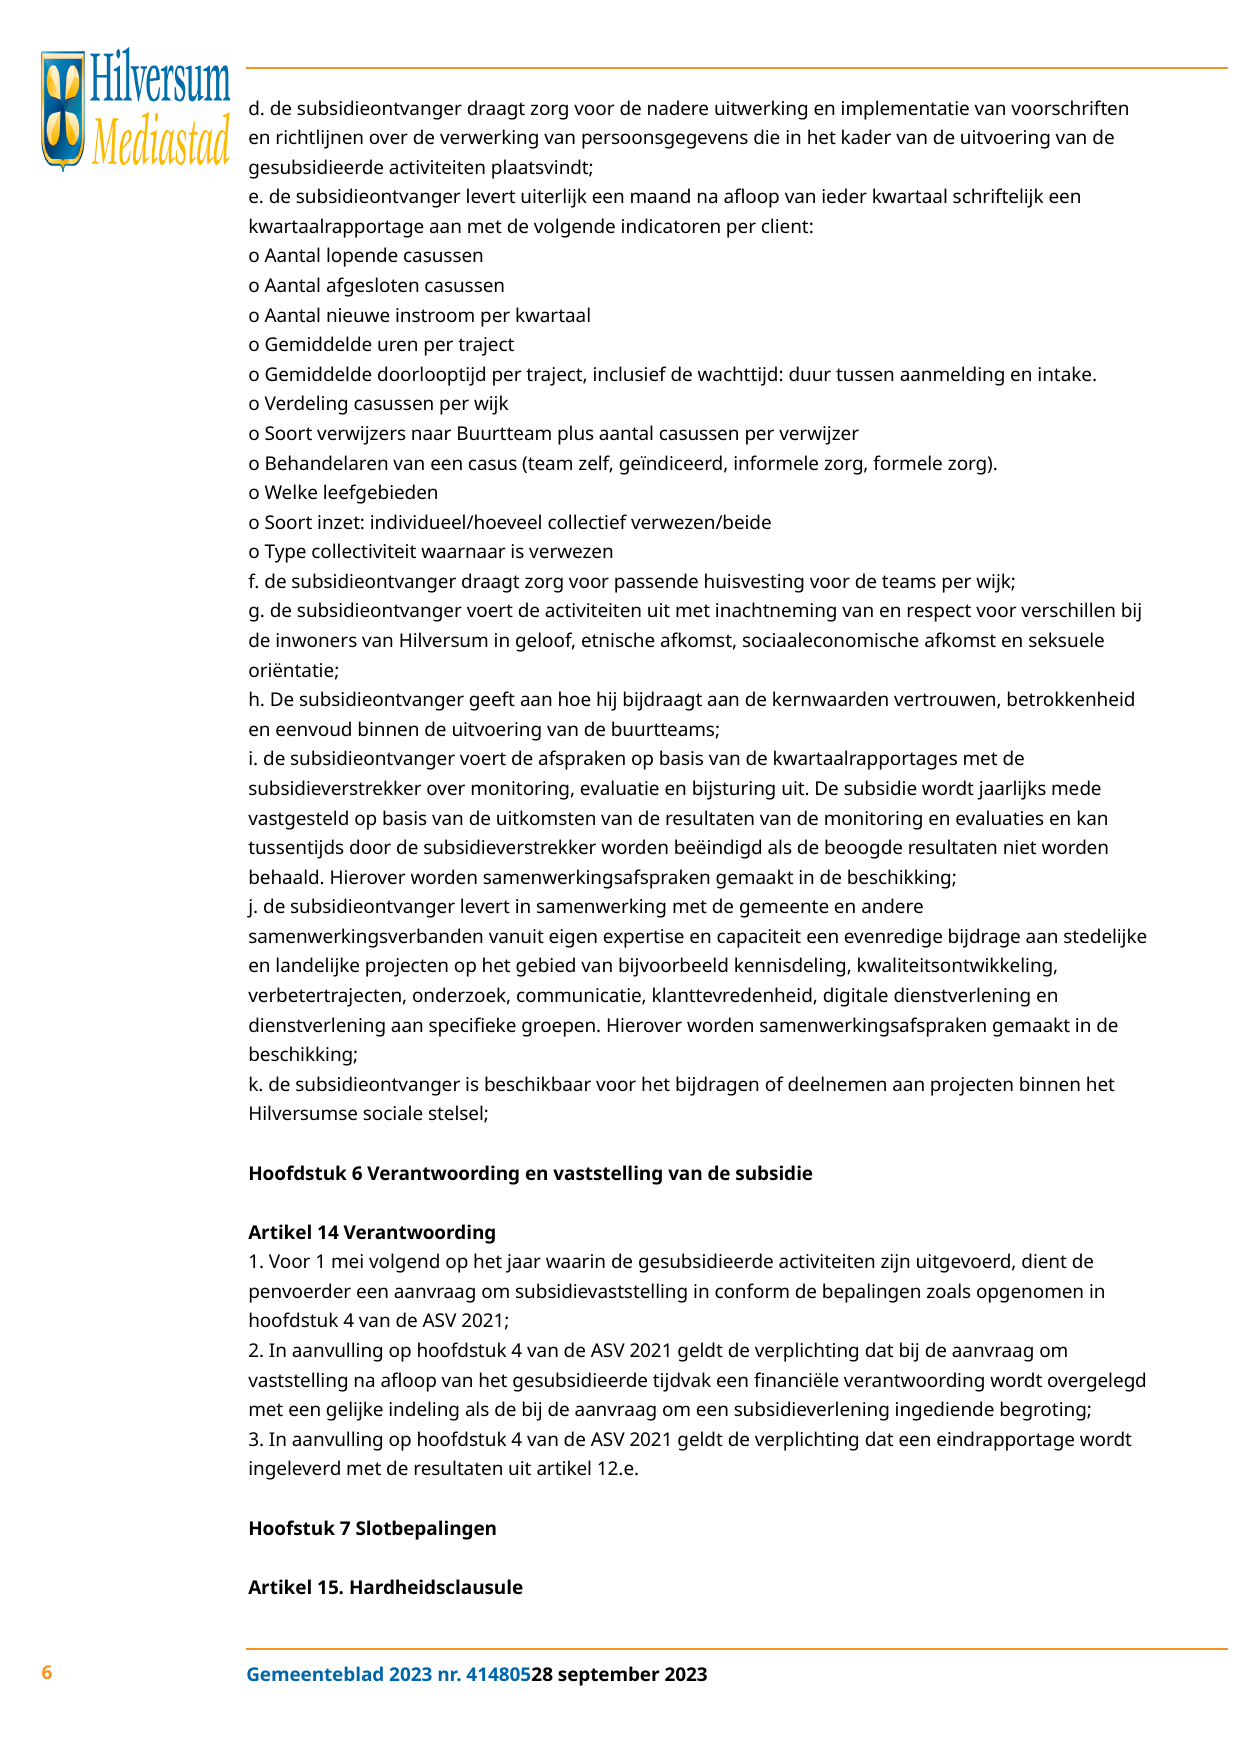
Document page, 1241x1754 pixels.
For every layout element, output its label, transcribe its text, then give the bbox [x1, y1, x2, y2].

text 2. In aanvulling op hoofdstuk 4 van de ASV 2021 geldt de verplichting dat bij de aanvraag om vaststelling na afloop van het gesubsidieerde tijdvak een financiële verantwoording wordt overgelegd met een gelijke indeling als de bij de aanvraag om een subsidieverlening ingediende begroting; [248, 1337, 1152, 1422]
text h. De subsidieontvanger geeft aan hoe hij bijdraagt aan de kernwaarden vertrouwen, betrokkenheid en eenvoud binnen de uitvoering van de buurtteams; [248, 686, 1152, 742]
text e. de subsidieontvanger levert uiterlijk een maand na afloop van ieder kwartaal schriftelijk een kwartaalrapportage aan met de volgende indicatoren per client: [248, 183, 1152, 239]
picture [41, 47, 231, 172]
text o Behandelaren van een casus (team zelf, geïndiceerd, informele zorg, formele zorg). [248, 450, 1152, 476]
text 3. In aanvulling op hoofdstuk 4 van de ASV 2021 geldt de verplichting dat een eindrapportage wordt ingeleverd met de resultaten uit artikel 12.e. [248, 1426, 1152, 1481]
text o Welke leefgebieden [248, 479, 1152, 505]
text Hoofdstuk 6 Verantwoording en vaststelling van de subsidie [248, 1160, 1152, 1186]
text o Soort verwijzers naar Buurtteam plus aantal casussen per verwijzer [248, 420, 1152, 446]
text o Aantal afgesloten casussen [248, 272, 1152, 298]
text 1. Voor 1 mei volgend op het jaar waarin de gesubsidieerde activiteiten zijn uitgevoerd, dient de penvoerder een aanvraag om subsidievaststelling in conform de bepalingen zoals opgenomen in hoofdstuk 4 van de ASV 2021; [248, 1248, 1152, 1333]
text o Aantal nieuwe instroom per kwartaal [248, 302, 1152, 328]
text o Aantal lopende casussen [248, 243, 1152, 268]
text j. de subsidieontvanger levert in samenwerking met de gemeente en andere samenwerkingsverbanden vanuit eigen expertise en capaciteit een evenredige bijdrage aan stedelijke en landelijke projecten op het gebied van bijvoorbeeld kennisdeling, kwaliteitsontwikkeling, verbetertrajecten, onderzoek, communicatie, klanttevredenheid, digitale dienstverlening en dienstverlening aan specifieke groepen. Hierover worden samenwerkingsafspraken gemaakt in de beschikking; [248, 893, 1152, 1067]
text o Type collectiviteit waarnaar is verwezen [248, 538, 1152, 564]
text o Soort inzet: individueel/hoeveel collectief verwezen/beide [248, 509, 1152, 535]
text k. de subsidieontvanger is beschikbaar voor het bijdragen of deelnemen aan projecten binnen het Hilversumse sociale stelsel; [248, 1071, 1152, 1126]
text Artikel 15. Hardheidsclausule [248, 1574, 1152, 1600]
text o Gemiddelde doorlooptijd per traject, inclusief de wachttijd: duur tussen aanmelding en intake. [248, 361, 1152, 387]
text o Verdeling casussen per wijk [248, 391, 1152, 416]
text f. de subsidieontvanger draagt zorg voor passende huisvesting voor de teams per wijk; [248, 568, 1152, 594]
text d. de subsidieontvanger draagt zorg voor de nadere uitwerking en implementatie van voorschriften en richtlijnen over de verwerking van persoonsgegevens die in het kader van de uitvoering van de gesubsidieerde activiteiten plaatsvindt; [248, 95, 1152, 180]
text Artikel 14 Verantwoording [248, 1219, 1152, 1245]
text g. de subsidieontvanger voert de activiteiten uit met inachtneming van en respect voor verschillen bij de inwoners van Hilversum in geloof, etnische afkomst, sociaaleconomische afkomst en seksuele oriëntatie; [248, 598, 1152, 683]
text o Gemiddelde uren per traject [248, 331, 1152, 357]
text Hoofstuk 7 Slotbepalingen [248, 1515, 1152, 1541]
text i. de subsidieontvanger voert de afspraken op basis van de kwartaalrapportages met de subsidieverstrekker over monitoring, evaluatie en bijsturing uit. De subsidie wordt jaarlijks mede vastgesteld op basis van de uitkomsten van de resultaten van de monitoring en evaluaties en kan tussentijds door de subsidieverstrekker worden beëindigd als de beoogde resultaten niet worden behaald. Hierover worden samenwerkingsafspraken gemaakt in de beschikking; [248, 746, 1152, 890]
